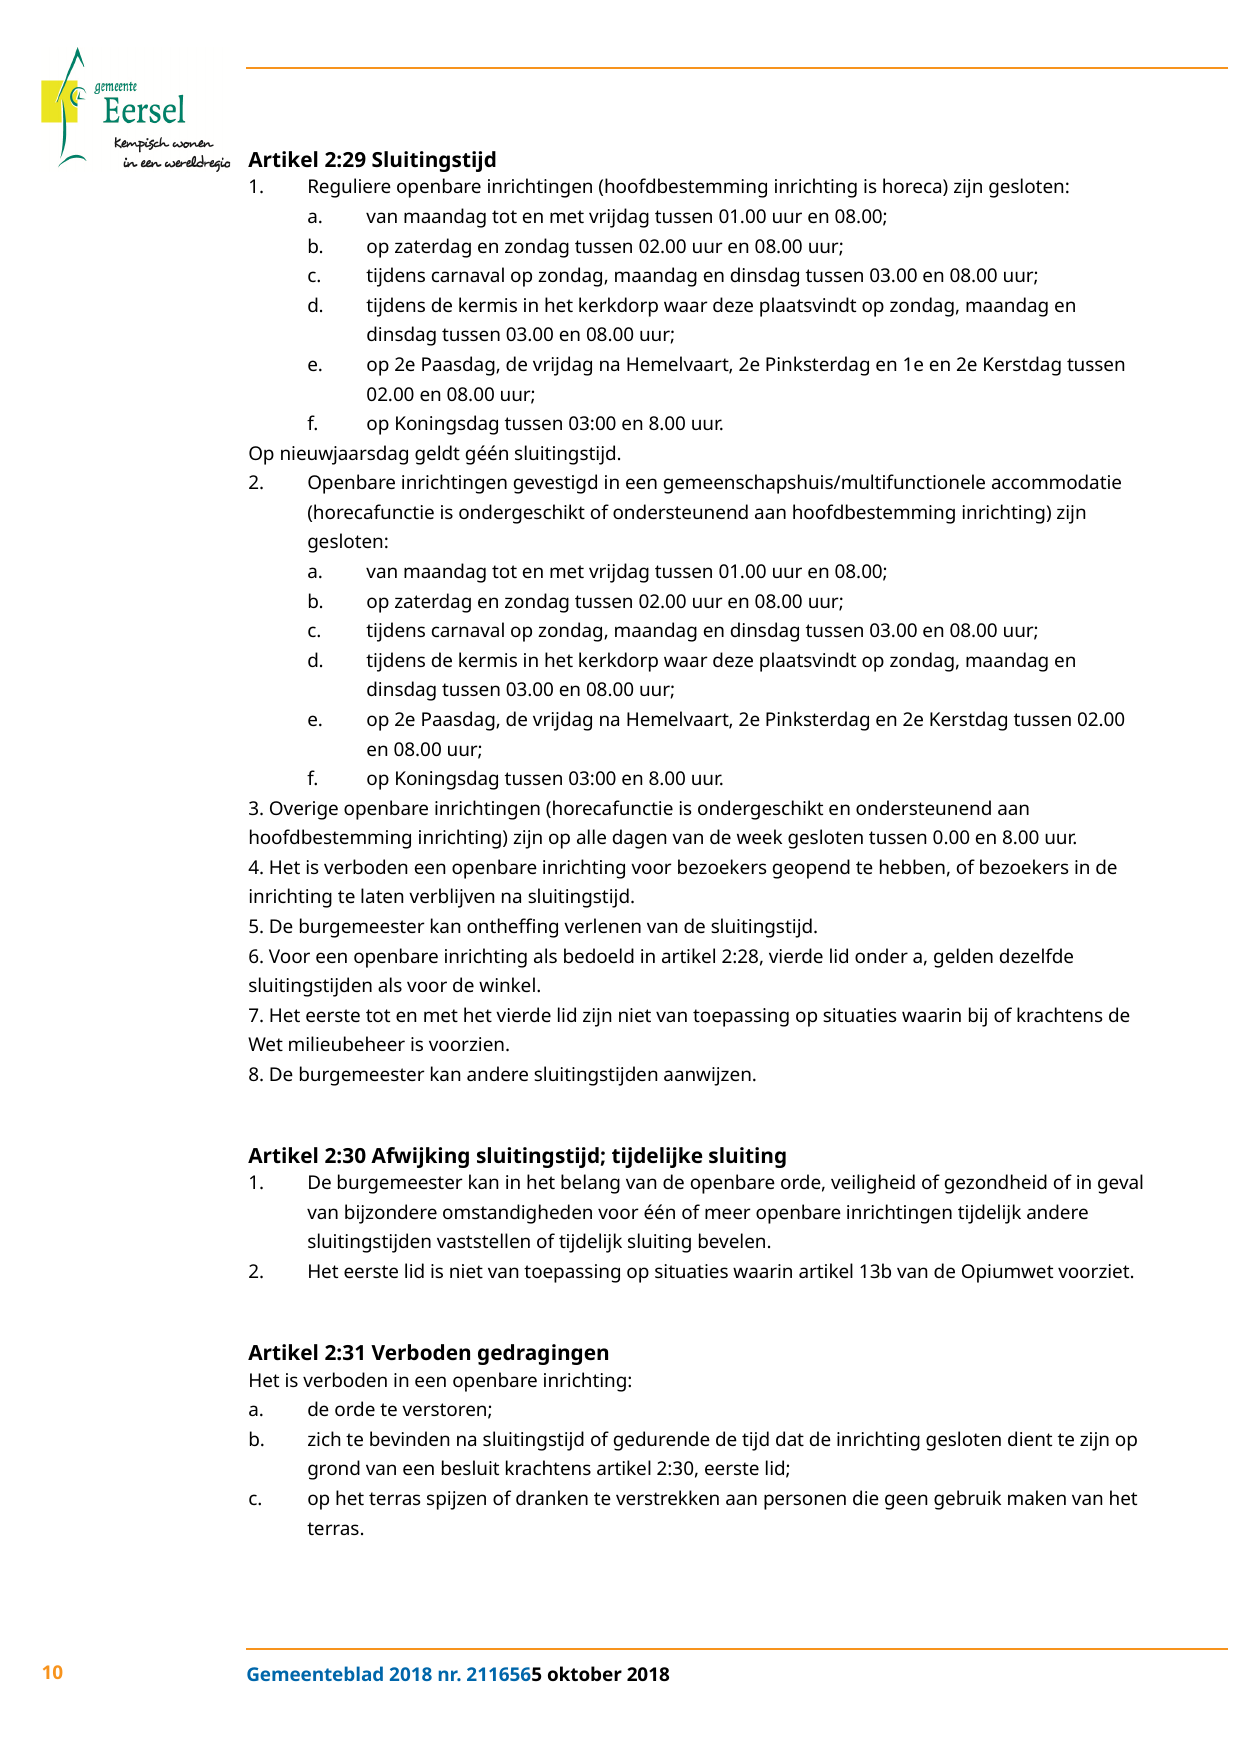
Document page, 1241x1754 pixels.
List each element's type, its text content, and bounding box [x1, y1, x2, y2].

list tijdens de kermis in het kerkdorp waar deze plaatsvindt op zondag, maandag en dinsdag tussen 03.00 en 08.00 uur; [307, 292, 1152, 347]
list van maandag tot en met vrijdag tussen 01.00 uur en 08.00; [307, 203, 1152, 229]
list De burgemeester kan in het belang van de openbare orde, veiligheid of gezondheid of in geval van bijzondere omstandigheden voor één of meer openbare inrichtingen tijdelijk andere sluitingstijden vaststellen of tijdelijk sluiting bevelen. [248, 1169, 1152, 1254]
list tijdens carnaval op zondag, maandag en dinsdag tussen 03.00 en 08.00 uur; [307, 617, 1152, 643]
text Op nieuwjaarsdag geldt géén sluitingstijd. [248, 440, 1152, 466]
list de orde te verstoren; [248, 1396, 1152, 1422]
text 7. Het eerste tot en met het vierde lid zijn niet van toepassing op situaties waarin bij of krachtens de Wet milieubeheer is voorzien. [248, 1002, 1152, 1057]
list Reguliere openbare inrichtingen (hoofdbestemming inrichting is horeca) zijn gesloten: [248, 174, 1152, 199]
text Het is verboden in een openbare inrichting: [248, 1367, 1152, 1392]
list op Koningsdag tussen 03:00 en 8.00 uur. [307, 765, 1152, 791]
text 5. De burgemeester kan ontheffing verlenen van de sluitingstijd. [248, 913, 1152, 939]
list tijdens carnaval op zondag, maandag en dinsdag tussen 03.00 en 08.00 uur; [307, 262, 1152, 288]
text Artikel 2:29 Sluitingstijd [248, 145, 1152, 174]
list zich te bevinden na sluitingstijd of gedurende de tijd dat de inrichting gesloten dient te zijn op grond van een besluit krachtens artikel 2:30, eerste lid; [248, 1426, 1152, 1481]
list Het eerste lid is niet van toepassing op situaties waarin artikel 13b van de Opiumwet voorziet. [248, 1258, 1152, 1284]
picture [41, 47, 231, 172]
text 3. Overige openbare inrichtingen (horecafunctie is ondergeschikt en ondersteunend aan hoofdbestemming inrichting) zijn op alle dagen van de week gesloten tussen 0.00 en 8.00 uur. [248, 795, 1152, 850]
text Artikel 2:31 Verboden gedragingen [248, 1338, 1152, 1367]
list tijdens de kermis in het kerkdorp waar deze plaatsvindt op zondag, maandag en dinsdag tussen 03.00 en 08.00 uur; [307, 647, 1152, 702]
text 8. De burgemeester kan andere sluitingstijden aanwijzen. [248, 1061, 1152, 1087]
list op het terras spijzen of dranken te verstrekken aan personen die geen gebruik maken van het terras. [248, 1485, 1152, 1540]
list op zaterdag en zondag tussen 02.00 uur en 08.00 uur; [307, 588, 1152, 613]
text 6. Voor een openbare inrichting als bedoeld in artikel 2:28, vierde lid onder a, gelden dezelfde sluitingstijden als voor de winkel. [248, 943, 1152, 998]
list Openbare inrichtingen gevestigd in een gemeenschapshuis/multifunctionele accommodatie (horecafunctie is ondergeschikt of ondersteunend aan hoofdbestemming inrichting) zijn gesloten: [248, 469, 1152, 554]
list van maandag tot en met vrijdag tussen 01.00 uur en 08.00; [307, 558, 1152, 584]
list op 2e Paasdag, de vrijdag na Hemelvaart, 2e Pinksterdag en 1e en 2e Kerstdag tussen 02.00 en 08.00 uur; [307, 351, 1152, 406]
text 4. Het is verboden een openbare inrichting voor bezoekers geopend te hebben, of bezoekers in de inrichting te laten verblijven na sluitingstijd. [248, 854, 1152, 909]
list op zaterdag en zondag tussen 02.00 uur en 08.00 uur; [307, 233, 1152, 258]
text Artikel 2:30 Afwijking sluitingstijd; tijdelijke sluiting [248, 1141, 1152, 1169]
list op 2e Paasdag, de vrijdag na Hemelvaart, 2e Pinksterdag en 2e Kerstdag tussen 02.00 en 08.00 uur; [307, 706, 1152, 761]
list op Koningsdag tussen 03:00 en 8.00 uur. [307, 410, 1152, 436]
